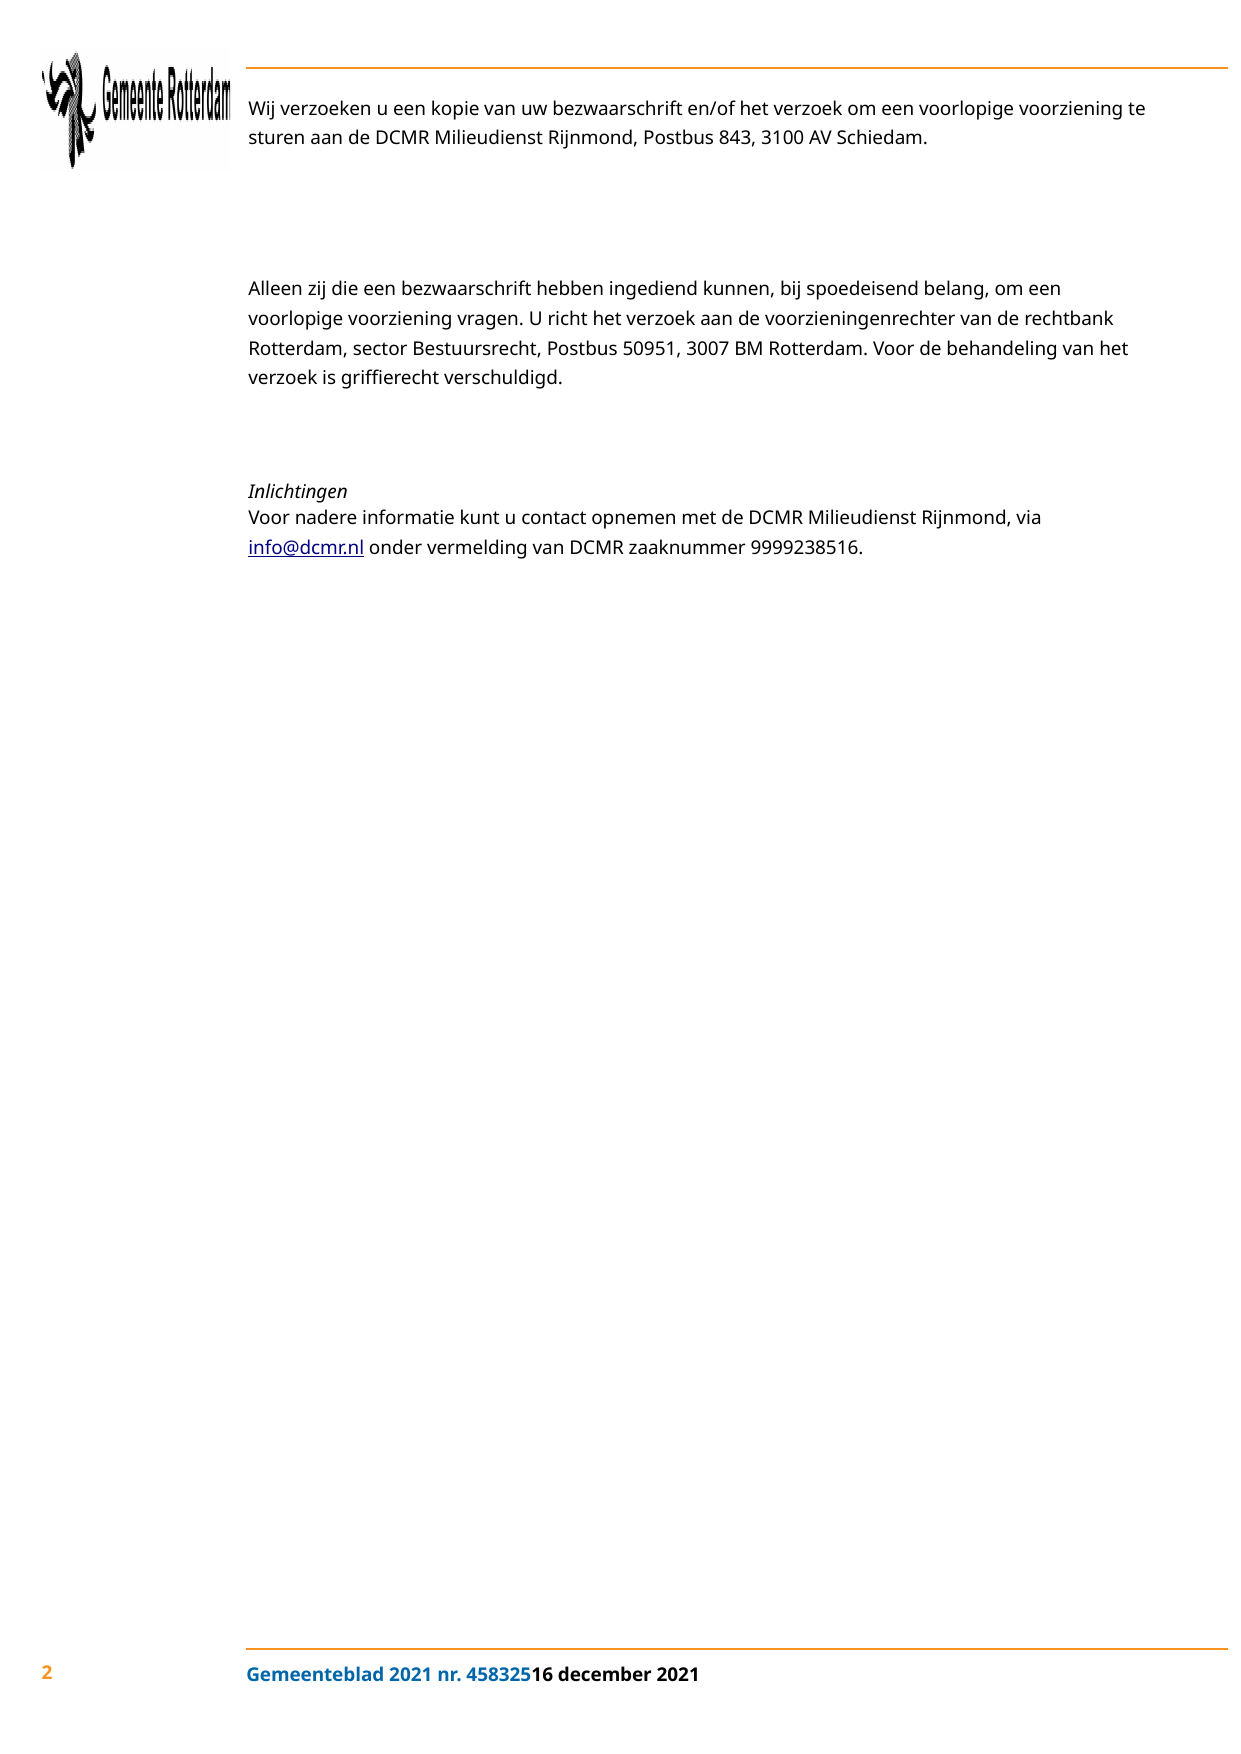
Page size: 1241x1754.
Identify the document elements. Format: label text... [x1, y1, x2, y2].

text Alleen zij die een bezwaarschrift hebben ingediend kunnen, bij spoedeisend belang, om een voorlopige voorziening vragen. U richt het verzoek aan de voorzieningenrechter van de rechtbank Rotterdam, sector Bestuursrecht, Postbus 50951, 3007 BM Rotterdam. Voor de behandeling van het verzoek is griffierecht verschuldigd. [248, 276, 1152, 390]
text Wij verzoeken u een kopie van uw bezwaarschrift en/of het verzoek om een voorlopige voorziening te sturen aan de DCMR Milieudienst Rijnmond, Postbus 843, 3100 AV Schiedam. [248, 95, 1152, 150]
picture [41, 47, 231, 172]
text Voor nadere informatie kunt u contact opnemen met de DCMR Milieudienst Rijnmond, via info@dcmr.nl onder vermelding van DCMR zaaknummer 9999238516. [248, 504, 1152, 560]
text Inlichtingen [248, 479, 1152, 504]
